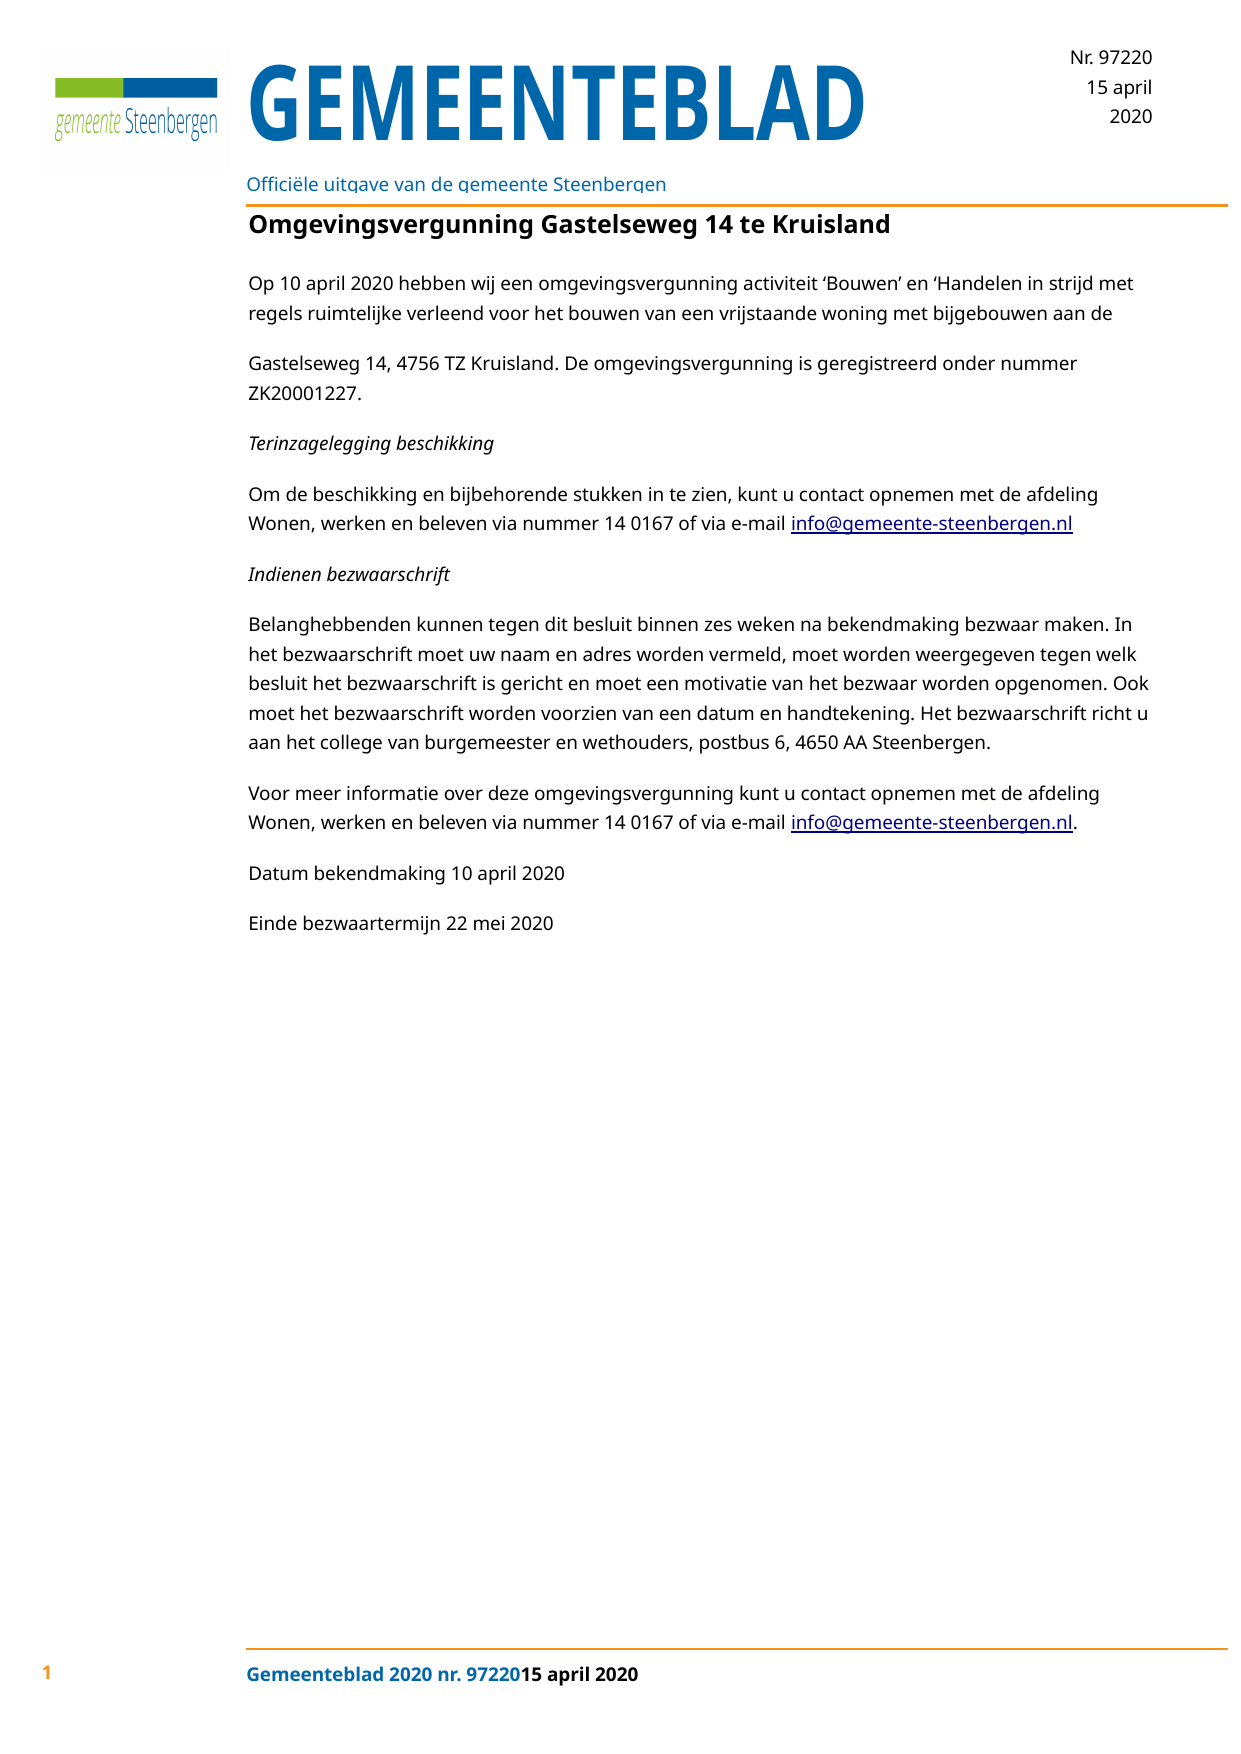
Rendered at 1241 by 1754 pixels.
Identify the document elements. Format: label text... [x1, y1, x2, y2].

text Belanghebbenden kunnen tegen dit besluit binnen zes weken na bekendmaking bezwaar maken. In het bezwaarschrift moet uw naam en adres worden vermeld, moet worden weergegeven tegen welk besluit het bezwaarschrift is gericht en moet een motivatie van het bezwaar worden opgenomen. Ook moet het bezwaarschrift worden voorzien van een datum en handtekening. Het bezwaarschrift richt u aan het college van burgemeester en wethouders, postbus 6, 4650 AA Steenbergen. [248, 611, 1152, 755]
text Omgevingsvergunning Gastelseweg 14 te Kruisland [248, 207, 1152, 241]
text Op 10 april 2020 hebben wij een omgevingsvergunning activiteit ‘Bouwen’ en ‘Handelen in strijd met regels ruimtelijke verleend voor het bouwen van een vrijstaande woning met bijgebouwen aan de [248, 270, 1152, 326]
text Gastelseweg 14, 4756 TZ Kruisland. De omgevingsvergunning is geregistreerd onder nummer ZK20001227. [248, 350, 1152, 406]
text Einde bezwaartermijn 22 mei 2020 [248, 910, 1152, 936]
text Datum bekendmaking 10 april 2020 [248, 860, 1152, 886]
text Indienen bezwaarschrift [248, 561, 1152, 586]
text Terinzagelegging beschikking [248, 430, 1152, 456]
text Voor meer informatie over deze omgevingsvergunning kunt u contact opnemen met de afdeling Wonen, werken en beleven via nummer 14 0167 of via e-mail info@gemeente-steenbergen.nl. [248, 780, 1152, 835]
text Om de beschikking en bijbehorende stukken in te zien, kunt u contact opnemen met de afdeling Wonen, werken en beleven via nummer 14 0167 of via e-mail info@gemeente-steenbergen.nl [248, 481, 1152, 536]
picture [41, 47, 231, 172]
